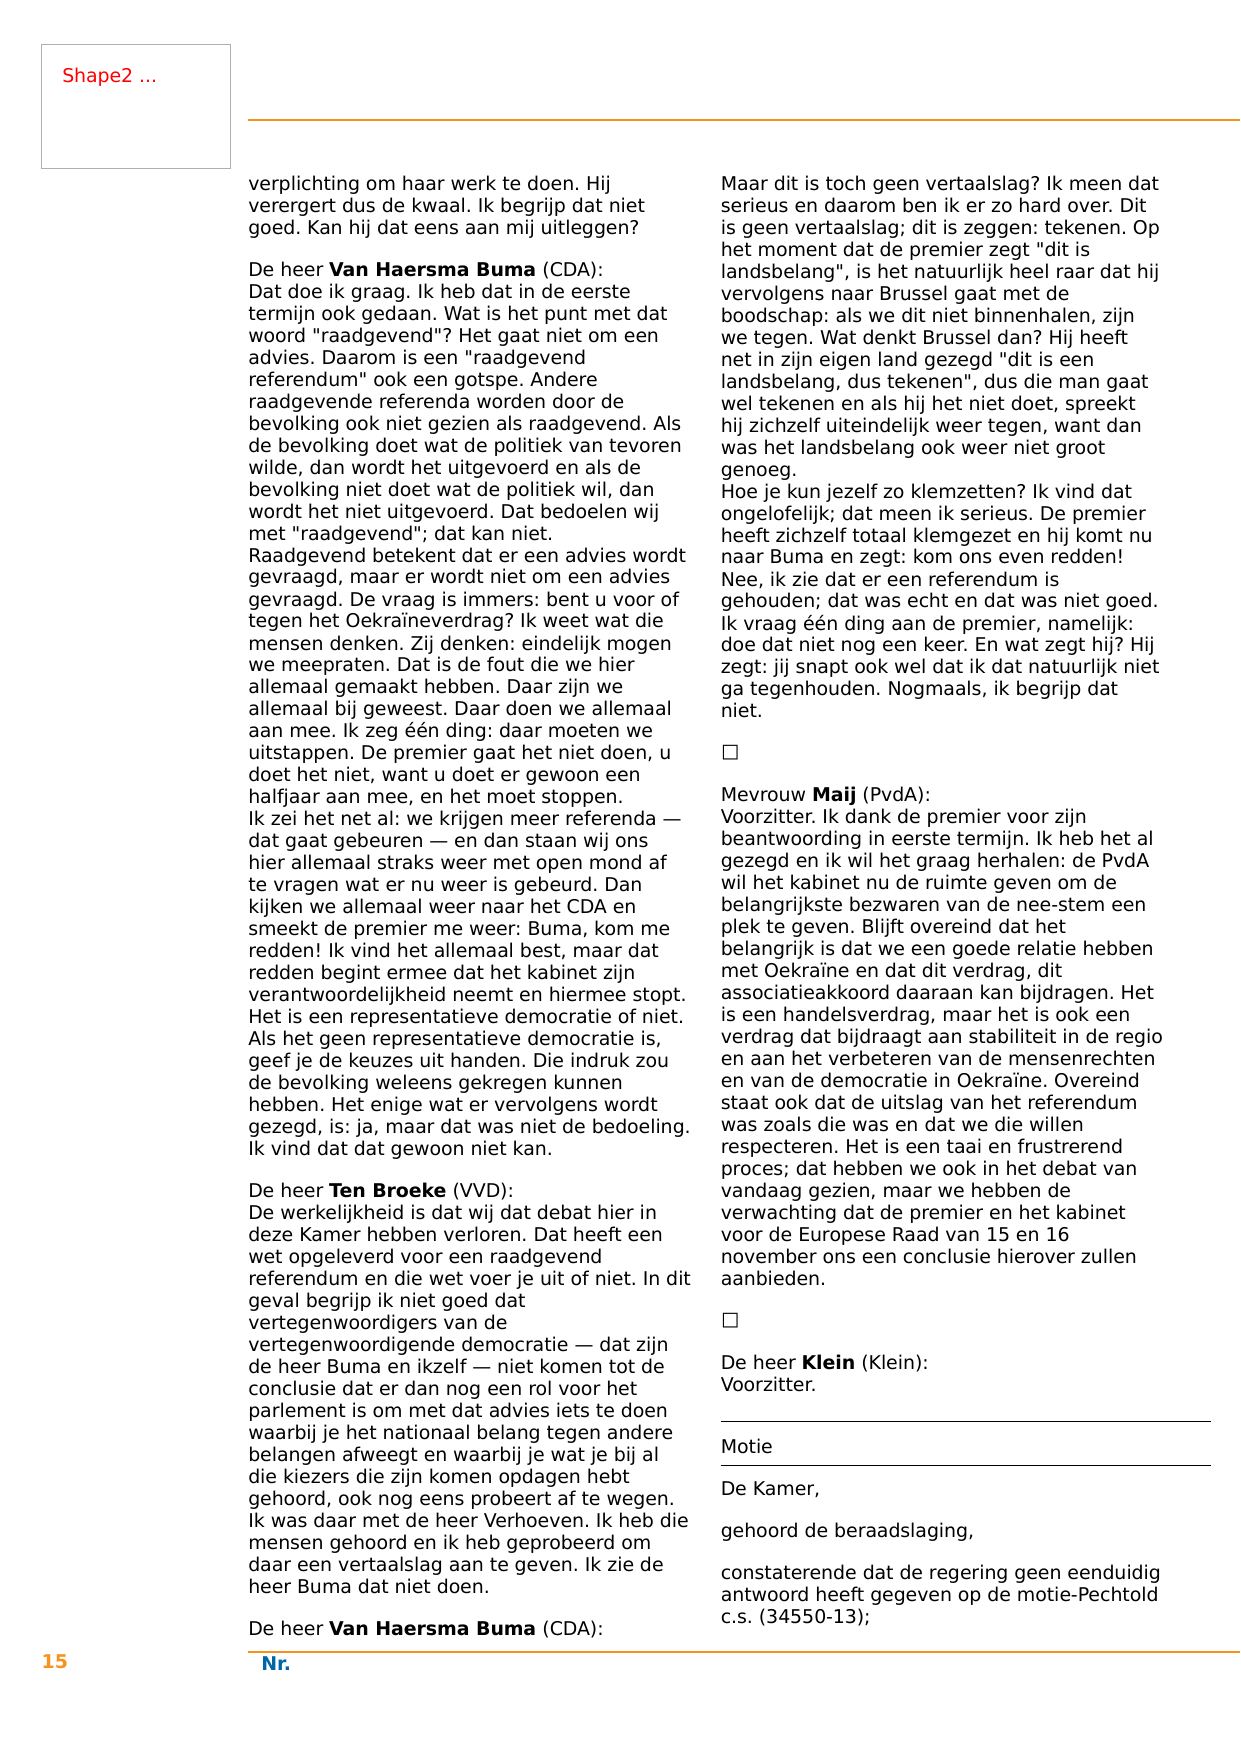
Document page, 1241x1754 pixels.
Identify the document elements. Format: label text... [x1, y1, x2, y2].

text Hoe je kun jezelf zo klemzetten? Ik vind dat ongelofelijk; dat meen ik serieus. De premier heeft zichzelf totaal klemgezet en hij komt nu naar Buma en zegt: kom ons even redden! Nee, ik zie dat er een referendum is gehouden; dat was echt en dat was niet goed. Ik vraag één ding aan de premier, namelijk: doe dat niet nog een keer. En wat zegt hij? Hij zegt: jij snapt ook wel dat ik dat natuurlijk niet ga tegenhouden. Nogmaals, ik begrijp dat niet. [721, 481, 1163, 722]
text De heer Van Haersma Buma (CDA): [248, 1617, 691, 1639]
text De heer Ten Broeke (VVD): [248, 1180, 691, 1202]
text Maar dit is toch geen vertaalslag? Ik meen dat serieus en daarom ben ik er zo hard over. Dit is geen vertaalslag; dit is zeggen: tekenen. Op het moment dat de premier zegt "dit is landsbelang", is het natuurlijk heel raar dat hij vervolgens naar Brussel gaat met de boodschap: als we dit niet binnenhalen, zijn we tegen. Wat denkt Brussel dan? Hij heeft net in zijn eigen land gezegd "dit is een landsbelang, dus tekenen", dus die man gaat wel tekenen en als hij het niet doet, spreekt hij zichzelf uiteindelijk weer tegen, want dan was het landsbelang ook weer niet groot genoeg. [721, 173, 1163, 481]
text De heer Klein (Klein): [721, 1352, 1163, 1374]
text constaterende dat de regering geen eenduidig antwoord heeft gegeven op de motie-Pechtold c.s. (34550-13); [721, 1562, 1163, 1627]
text Voorzitter. [721, 1374, 1163, 1396]
text Raadgevend betekent dat er een advies wordt gevraagd, maar er wordt niet om een advies gevraagd. De vraag is immers: bent u voor of tegen het Oekraïneverdrag? Ik weet wat die mensen denken. Zij denken: eindelijk mogen we meepraten. Dat is de fout die we hier allemaal gemaakt hebben. Daar zijn we allemaal bij geweest. Daar doen we allemaal aan mee. Ik zeg één ding: daar moeten we uitstappen. De premier gaat het niet doen, u doet het niet, want u doet er gewoon een halfjaar aan mee, en het moet stoppen. [248, 544, 691, 808]
text ⬜ [721, 742, 1163, 764]
text De werkelijkheid is dat wij dat debat hier in deze Kamer hebben verloren. Dat heeft een wet opgeleverd voor een raadgevend referendum en die wet voer je uit of niet. In dit geval begrijp ik niet goed dat vertegenwoordigers van de vertegenwoordigende democratie — dat zijn de heer Buma en ikzelf — niet komen tot de conclusie dat er dan nog een rol voor het parlement is om met dat advies iets te doen waarbij je het nationaal belang tegen andere belangen afweegt en waarbij je wat je bij al die kiezers die zijn komen opdagen hebt gehoord, ook nog eens probeert af te wegen. Ik was daar met de heer Verhoeven. Ik heb die mensen gehoord en ik heb geprobeerd om daar een vertaalslag aan te geven. Ik zie de heer Buma dat niet doen. [248, 1202, 691, 1597]
text De Kamer, [721, 1478, 1163, 1499]
text De heer Van Haersma Buma (CDA): [248, 259, 691, 281]
text verplichting om haar werk te doen. Hij verergert dus de kwaal. Ik begrijp dat niet goed. Kan hij dat eens aan mij uitleggen? [248, 173, 691, 239]
text Dat doe ik graag. Ik heb dat in de eerste termijn ook gedaan. Wat is het punt met dat woord "raadgevend"? Het gaat niet om een advies. Daarom is een "raadgevend referendum" ook een gotspe. Andere raadgevende referenda worden door de bevolking ook niet gezien als raadgevend. Als de bevolking doet wat de politiek van tevoren wilde, dan wordt het uitgevoerd en als de bevolking niet doet wat de politiek wil, dan wordt het niet uitgevoerd. Dat bedoelen wij met "raadgevend"; dat kan niet. [248, 281, 691, 544]
text ⬜ [721, 1310, 1163, 1332]
text gehoord de beraadslaging, [721, 1519, 1163, 1542]
text Ik zei het net al: we krijgen meer referenda — dat gaat gebeuren — en dan staan wij ons hier allemaal straks weer met open mond af te vragen wat er nu weer is gebeurd. Dan kijken we allemaal weer naar het CDA en smeekt de premier me weer: Buma, kom me redden! Ik vind het allemaal best, maar dat redden begint ermee dat het kabinet zijn verantwoordelijkheid neemt en hiermee stopt. Het is een representatieve democratie of niet. Als het geen representatieve democratie is, geef je de keuzes uit handen. Die indruk zou de bevolking weleens gekregen kunnen hebben. Het enige wat er vervolgens wordt gezegd, is: ja, maar dat was niet de bedoeling. Ik vind dat dat gewoon niet kan. [248, 808, 691, 1160]
text Voorzitter. Ik dank de premier voor zijn beantwoording in eerste termijn. Ik heb het al gezegd en ik wil het graag herhalen: de PvdA wil het kabinet nu de ruimte geven om de belangrijkste bezwaren van de nee-stem een plek te geven. Blijft overeind dat het belangrijk is dat we een goede relatie hebben met Oekraïne en dat dit verdrag, dit associatieakkoord daaraan kan bijdragen. Het is een handelsverdrag, maar het is ook een verdrag dat bijdraagt aan stabiliteit in de regio en aan het verbeteren van de mensenrechten en van de democratie in Oekraïne. Overeind staat ook dat de uitslag van het referendum was zoals die was en dat we die willen respecteren. Het is een taai en frustrerend proces; dat hebben we ook in het debat van vandaag gezien, maar we hebben de verwachting dat de premier en het kabinet voor de Europese Raad van 15 en 16 november ons een conclusie hierover zullen aanbieden. [721, 806, 1163, 1290]
text Mevrouw Maij (PvdA): [721, 784, 1163, 806]
text Motie [721, 1436, 1163, 1458]
